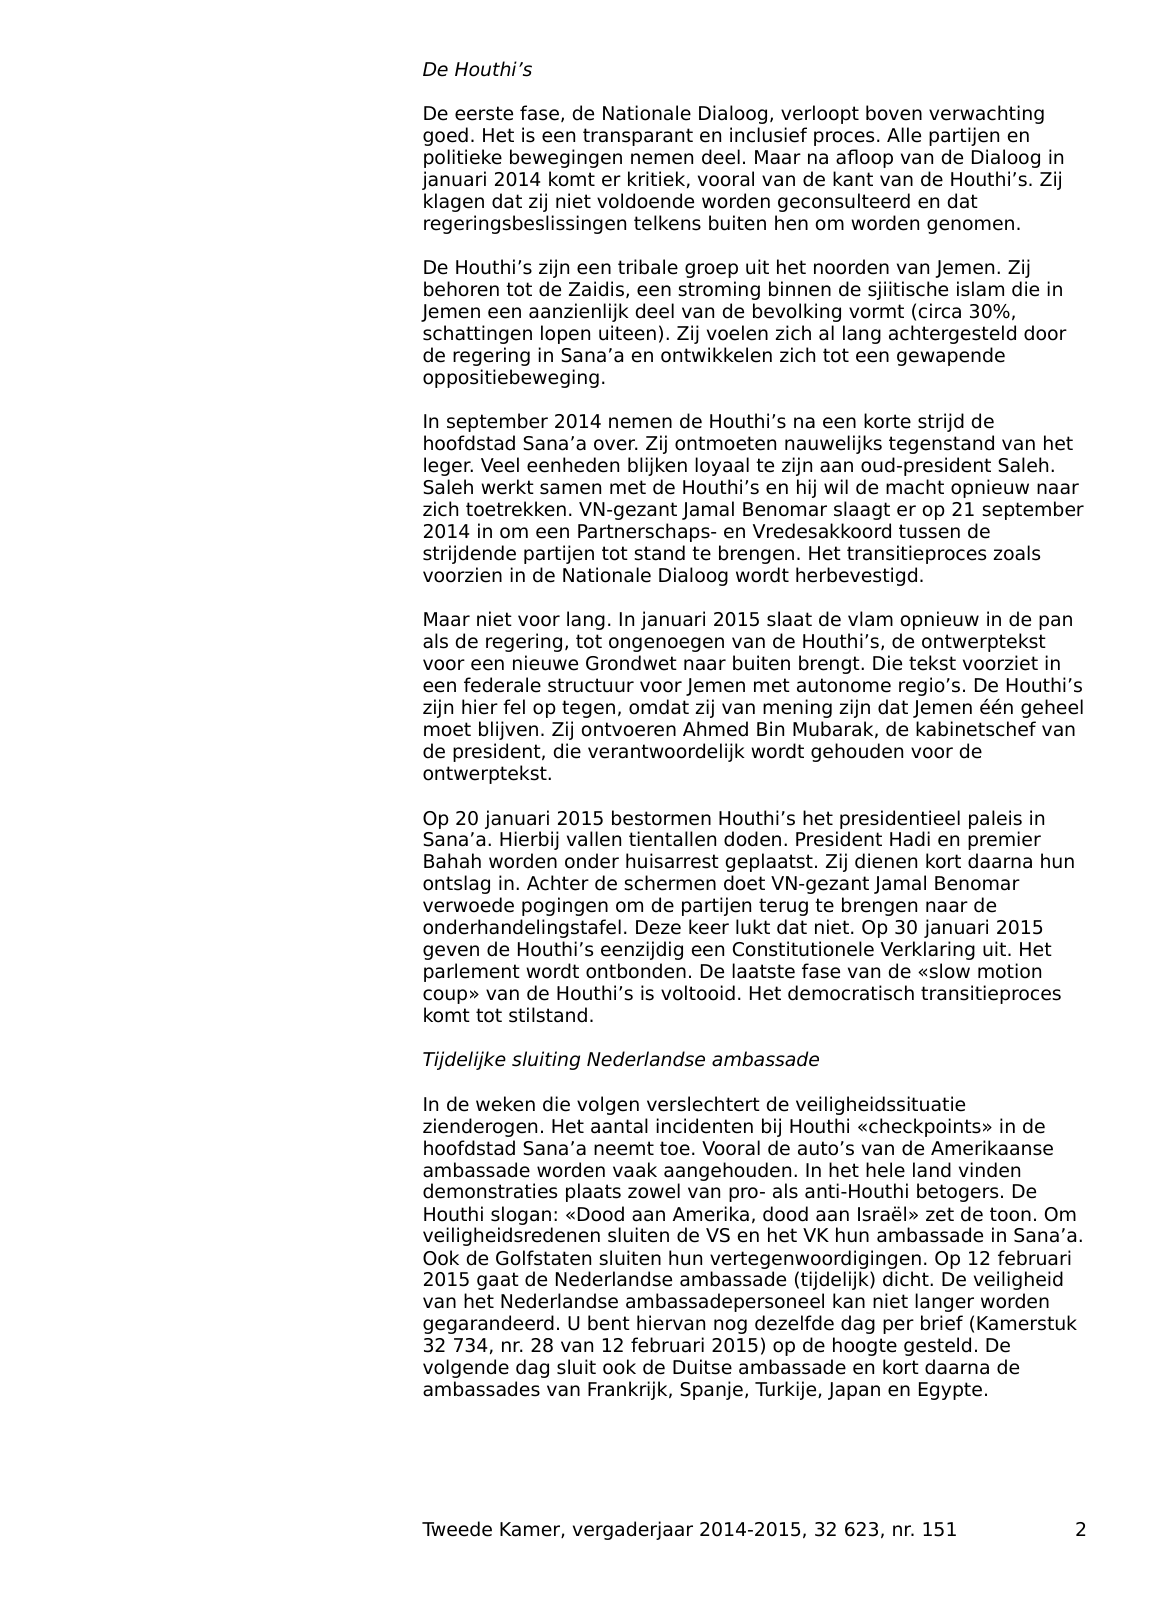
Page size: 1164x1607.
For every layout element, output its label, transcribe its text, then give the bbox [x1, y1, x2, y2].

text In september 2014 nemen de Houthi’s na een korte strijd de hoofdstad Sana’a over. Zij ontmoeten nauwelijks tegenstand van het leger. Veel eenheden blijken loyaal te zijn aan oud-president Saleh. Saleh werkt samen met de Houthi’s en hij wil de macht opnieuw naar zich toetrekken. VN-gezant Jamal Benomar slaagt er op 21 september 2014 in om een Partnerschaps- en Vredesakkoord tussen de strijdende partijen tot stand te brengen. Het transitieproces zoals voorzien in de Nationale Dialoog wordt herbevestigd. [422, 411, 1087, 587]
subtitle De Houthi’s [422, 59, 1087, 81]
text Maar niet voor lang. In januari 2015 slaat de vlam opnieuw in de pan als de regering, tot ongenoegen van de Houthi’s, de ontwerptekst voor een nieuwe Grondwet naar buiten brengt. Die tekst voorziet in een federale structuur voor Jemen met autonome regio’s. De Houthi’s zijn hier fel op tegen, omdat zij van mening zijn dat Jemen één geheel moet blijven. Zij ontvoeren Ahmed Bin Mubarak, de kabinetschef van de president, die verantwoordelijk wordt gehouden voor de ontwerptekst. [422, 609, 1087, 785]
subtitle Tijdelijke sluiting Nederlandse ambassade [422, 1049, 1087, 1071]
text Op 20 januari 2015 bestormen Houthi’s het presidentieel paleis in Sana’a. Hierbij vallen tientallen doden. President Hadi en premier Bahah worden onder huisarrest geplaatst. Zij dienen kort daarna hun ontslag in. Achter de schermen doet VN-gezant Jamal Benomar verwoede pogingen om de partijen terug te brengen naar de onderhandelingstafel. Deze keer lukt dat niet. Op 30 januari 2015 geven de Houthi’s eenzijdig een Constitutionele Verklaring uit. Het parlement wordt ontbonden. De laatste fase van de «slow motion coup» van de Houthi’s is voltooid. Het democratisch transitieproces komt tot stilstand. [422, 807, 1087, 1027]
text De eerste fase, de Nationale Dialoog, verloopt boven verwachting goed. Het is een transparant en inclusief proces. Alle partijen en politieke bewegingen nemen deel. Maar na afloop van de Dialoog in januari 2014 komt er kritiek, vooral van de kant van de Houthi’s. Zij klagen dat zij niet voldoende worden geconsulteerd en dat regeringsbeslissingen telkens buiten hen om worden genomen. [422, 103, 1087, 235]
text In de weken die volgen verslechtert de veiligheidssituatie zienderogen. Het aantal incidenten bij Houthi «checkpoints» in de hoofdstad Sana’a neemt toe. Vooral de auto’s van de Amerikaanse ambassade worden vaak aangehouden. In het hele land vinden demonstraties plaats zowel van pro- als anti-Houthi betogers. De Houthi slogan: «Dood aan Amerika, dood aan Israël» zet de toon. Om veiligheidsredenen sluiten de VS en het VK hun ambassade in Sana’a. Ook de Golfstaten sluiten hun vertegenwoordigingen. Op 12 februari 2015 gaat de Nederlandse ambassade (tijdelijk) dicht. De veiligheid van het Nederlandse ambassadepersoneel kan niet langer worden gegarandeerd. U bent hiervan nog dezelfde dag per brief (Kamerstuk 32 734, nr. 28 van 12 februari 2015) op de hoogte gesteld. De volgende dag sluit ook de Duitse ambassade en kort daarna de ambassades van Frankrijk, Spanje, Turkije, Japan en Egypte. [422, 1093, 1087, 1401]
text De Houthi’s zijn een tribale groep uit het noorden van Jemen. Zij behoren tot de Zaidis, een stroming binnen de sjiitische islam die in Jemen een aanzienlijk deel van de bevolking vormt (circa 30%, schattingen lopen uiteen). Zij voelen zich al lang achtergesteld door de regering in Sana’a en ontwikkelen zich tot een gewapende oppositiebeweging. [422, 257, 1087, 389]
